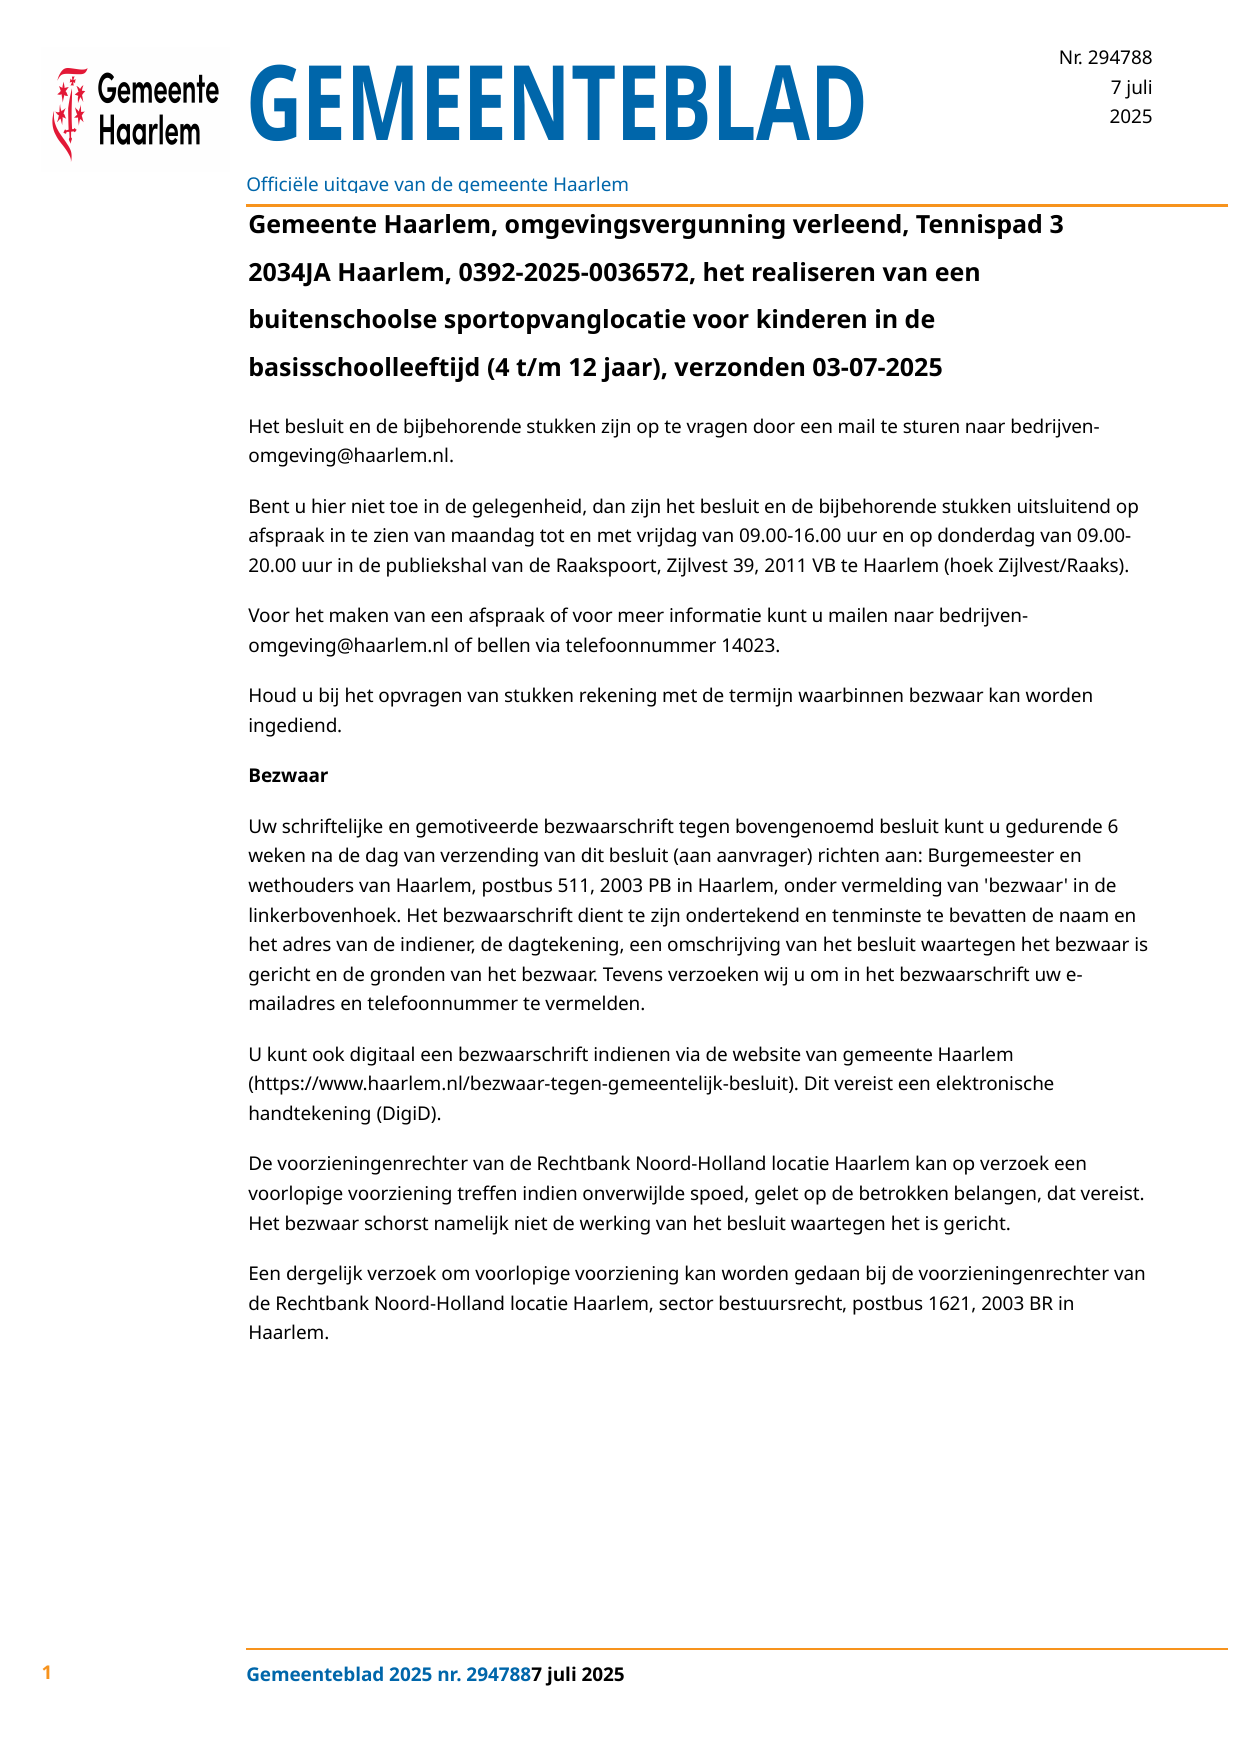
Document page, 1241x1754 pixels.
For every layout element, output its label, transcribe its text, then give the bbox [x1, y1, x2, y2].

text Uw schriftelijke en gemotiveerde bezwaarschrift tegen bovengenoemd besluit kunt u gedurende 6 weken na de dag van verzending van dit besluit (aan aanvrager) richten aan: Burgemeester en wethouders van Haarlem, postbus 511, 2003 PB in Haarlem, onder vermelding van 'bezwaar' in de linkerbovenhoek. Het bezwaarschrift dient te zijn ondertekend en tenminste te bevatten de naam en het adres van de indiener, de dagtekening, een omschrijving van het besluit waartegen het bezwaar is gericht en de gronden van het bezwaar. Tevens verzoeken wij u om in het bezwaarschrift uw e-mailadres en telefoonnummer te vermelden. [248, 813, 1152, 1016]
text U kunt ook digitaal een bezwaarschrift indienen via de website van gemeente Haarlem (https://www.haarlem.nl/bezwaar-tegen-gemeentelijk-besluit). Dit vereist een elektronische handtekening (DigiD). [248, 1041, 1152, 1126]
text Voor het maken van een afspraak of voor meer informatie kunt u mailen naar bedrijven-omgeving@haarlem.nl of bellen via telefoonnummer 14023. [248, 603, 1152, 658]
picture [41, 47, 231, 172]
text De voorzieningenrechter van de Rechtbank Noord-Holland locatie Haarlem kan op verzoek een voorlopige voorziening treffen indien onverwijlde spoed, gelet op de betrokken belangen, dat vereist. Het bezwaar schorst namelijk niet de werking van het besluit waartegen het is gericht. [248, 1151, 1152, 1236]
text Gemeente Haarlem, omgevingsvergunning verleend, Tennispad 3 2034JA Haarlem, 0392-2025-0036572, het realiseren van een buitenschoolse sportopvanglocatie voor kinderen in de basisschoolleeftijd (4 t/m 12 jaar), verzonden 03-07-2025 [248, 207, 1152, 384]
text Het besluit en de bijbehorende stukken zijn op te vragen door een mail te sturen naar bedrijven-omgeving@haarlem.nl. [248, 413, 1152, 468]
text Bezwaar [248, 763, 1152, 788]
text Houd u bij het opvragen van stukken rekening met de termijn waarbinnen bezwaar kan worden ingediend. [248, 683, 1152, 738]
text Een dergelijk verzoek om voorlopige voorziening kan worden gedaan bij de voorzieningenrechter van de Rechtbank Noord-Holland locatie Haarlem, sector bestuursrecht, postbus 1621, 2003 BR in Haarlem. [248, 1260, 1152, 1345]
text Bent u hier niet toe in de gelegenheid, dan zijn het besluit en de bijbehorende stukken uitsluitend op afspraak in te zien van maandag tot en met vrijdag van 09.00-16.00 uur en op donderdag van 09.00-20.00 uur in de publiekshal van de Raakspoort, Zijlvest 39, 2011 VB te Haarlem (hoek Zijlvest/Raaks). [248, 493, 1152, 578]
